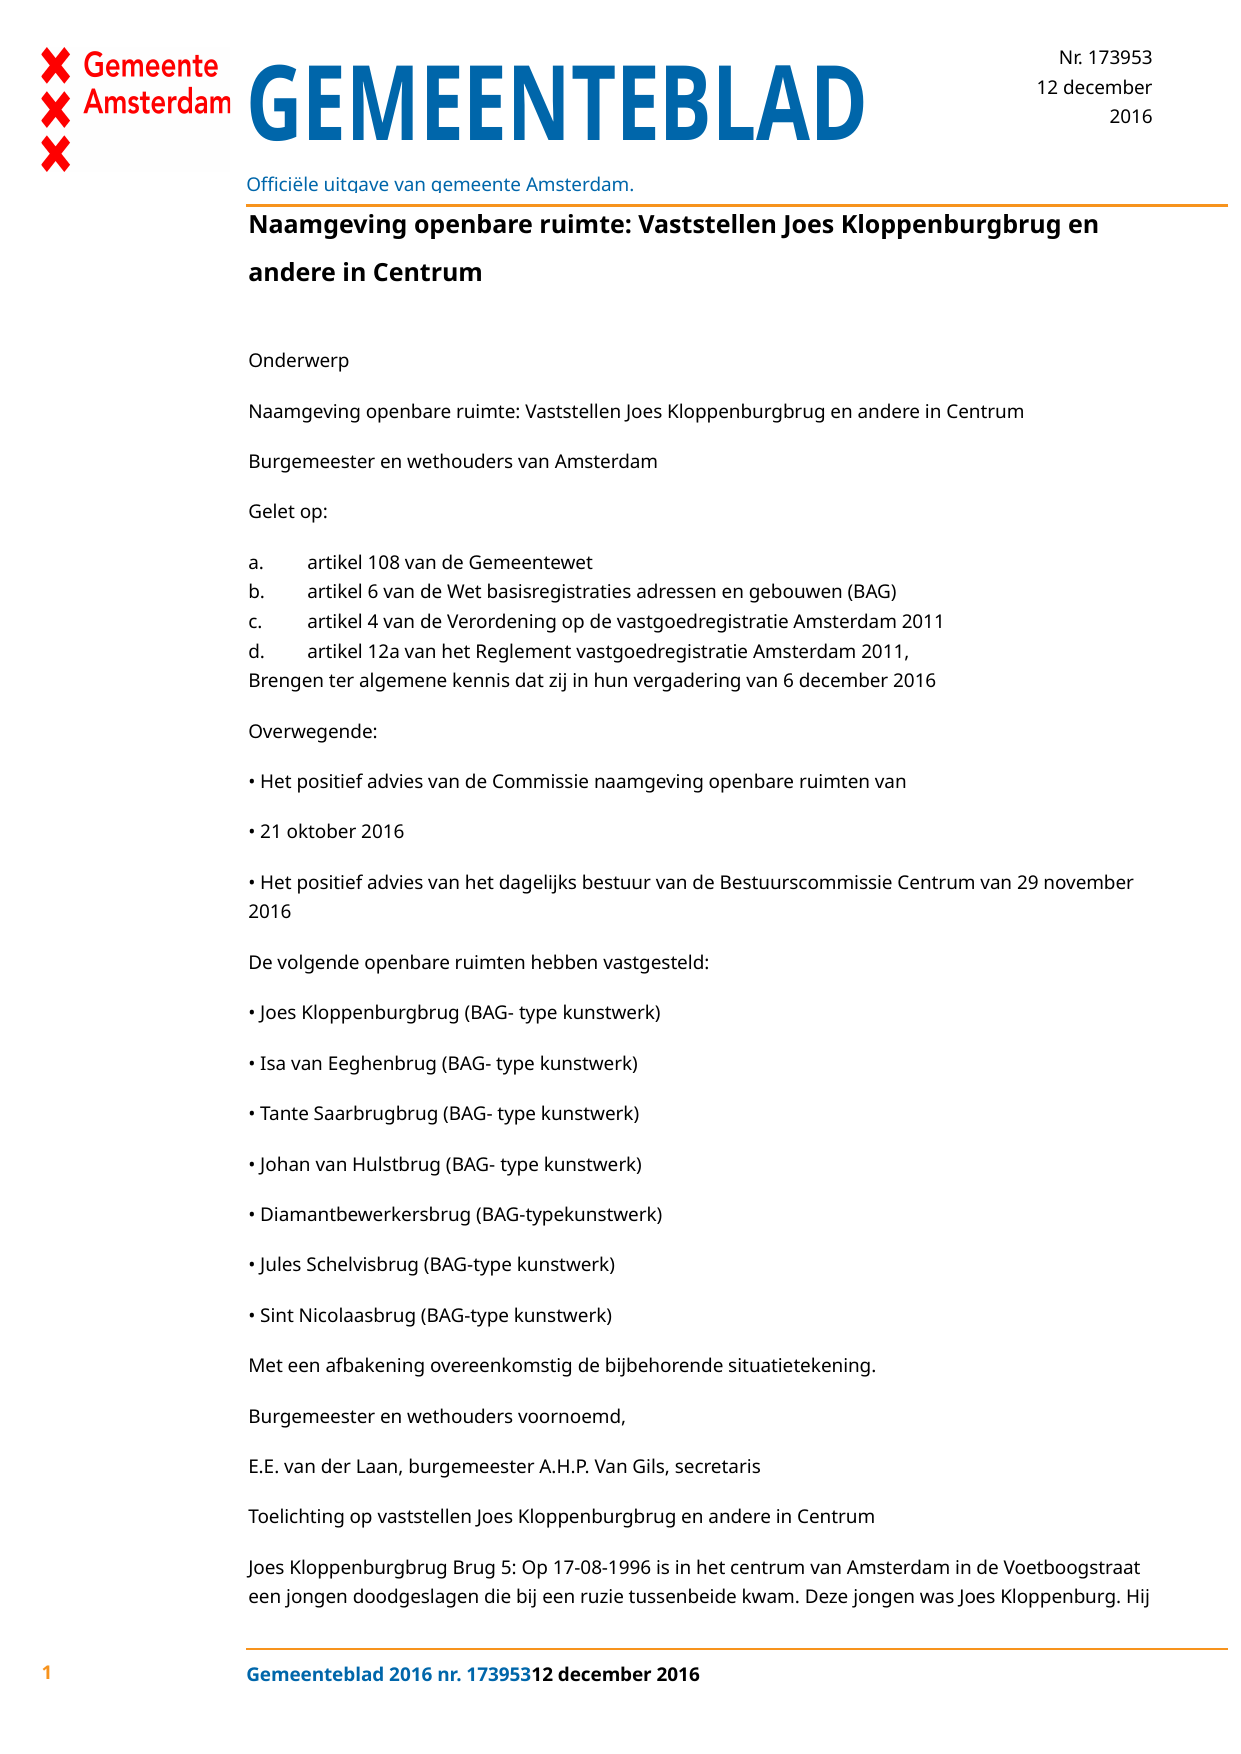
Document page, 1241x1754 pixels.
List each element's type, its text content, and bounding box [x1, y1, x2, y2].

text Met een afbakening overeenkomstig de bijbehorende situatietekening. [248, 1352, 1152, 1378]
text • 21 oktober 2016 [248, 819, 1152, 844]
text Joes Kloppenburgbrug Brug 5: Op 17-08-1996 is in het centrum van Amsterdam in de Voetboogstraat een jongen doodgeslagen die bij een ruzie tussenbeide kwam. Deze jongen was Joes Kloppenburg. Hij [248, 1554, 1152, 1609]
text Naamgeving openbare ruimte: Vaststellen Joes Kloppenburgbrug en andere in Centrum [248, 207, 1152, 288]
text • Het positief advies van de Commissie naamgeving openbare ruimten van [248, 768, 1152, 794]
list artikel 4 van de Verordening op de vastgoedregistratie Amsterdam 2011 [248, 608, 1152, 634]
text Onderwerp [248, 347, 1152, 373]
text E.E. van der Laan, burgemeester A.H.P. Van Gils, secretaris [248, 1453, 1152, 1479]
picture [41, 47, 231, 172]
text Burgemeester en wethouders van Amsterdam [248, 448, 1152, 474]
text Toelichting op vaststellen Joes Kloppenburgbrug en andere in Centrum [248, 1504, 1152, 1529]
text Burgemeester en wethouders voornoemd, [248, 1403, 1152, 1429]
text • Isa van Eeghenbrug (BAG- type kunstwerk) [248, 1050, 1152, 1076]
text Gelet op: [248, 499, 1152, 524]
text • Joes Kloppenburgbrug (BAG- type kunstwerk) [248, 999, 1152, 1025]
text Naamgeving openbare ruimte: Vaststellen Joes Kloppenburgbrug en andere in Centrum [248, 398, 1152, 424]
text • Het positief advies van het dagelijks bestuur van de Bestuurscommissie Centrum van 29 november 2016 [248, 869, 1152, 924]
list artikel 6 van de Wet basisregistraties adressen en gebouwen (BAG) [248, 579, 1152, 604]
text • Sint Nicolaasbrug (BAG-type kunstwerk) [248, 1302, 1152, 1328]
text • Tante Saarbrugbrug (BAG- type kunstwerk) [248, 1100, 1152, 1126]
text • Jules Schelvisbrug (BAG-type kunstwerk) [248, 1252, 1152, 1277]
list artikel 12a van het Reglement vastgoedregistratie Amsterdam 2011, [248, 638, 1152, 664]
text • Diamantbewerkersbrug (BAG-typekunstwerk) [248, 1201, 1152, 1227]
text • Johan van Hulstbrug (BAG- type kunstwerk) [248, 1151, 1152, 1177]
text Brengen ter algemene kennis dat zij in hun vergadering van 6 december 2016 [248, 667, 1152, 693]
list artikel 108 van de Gemeentewet [248, 549, 1152, 575]
text Overwegende: [248, 718, 1152, 744]
text De volgende openbare ruimten hebben vastgesteld: [248, 949, 1152, 975]
